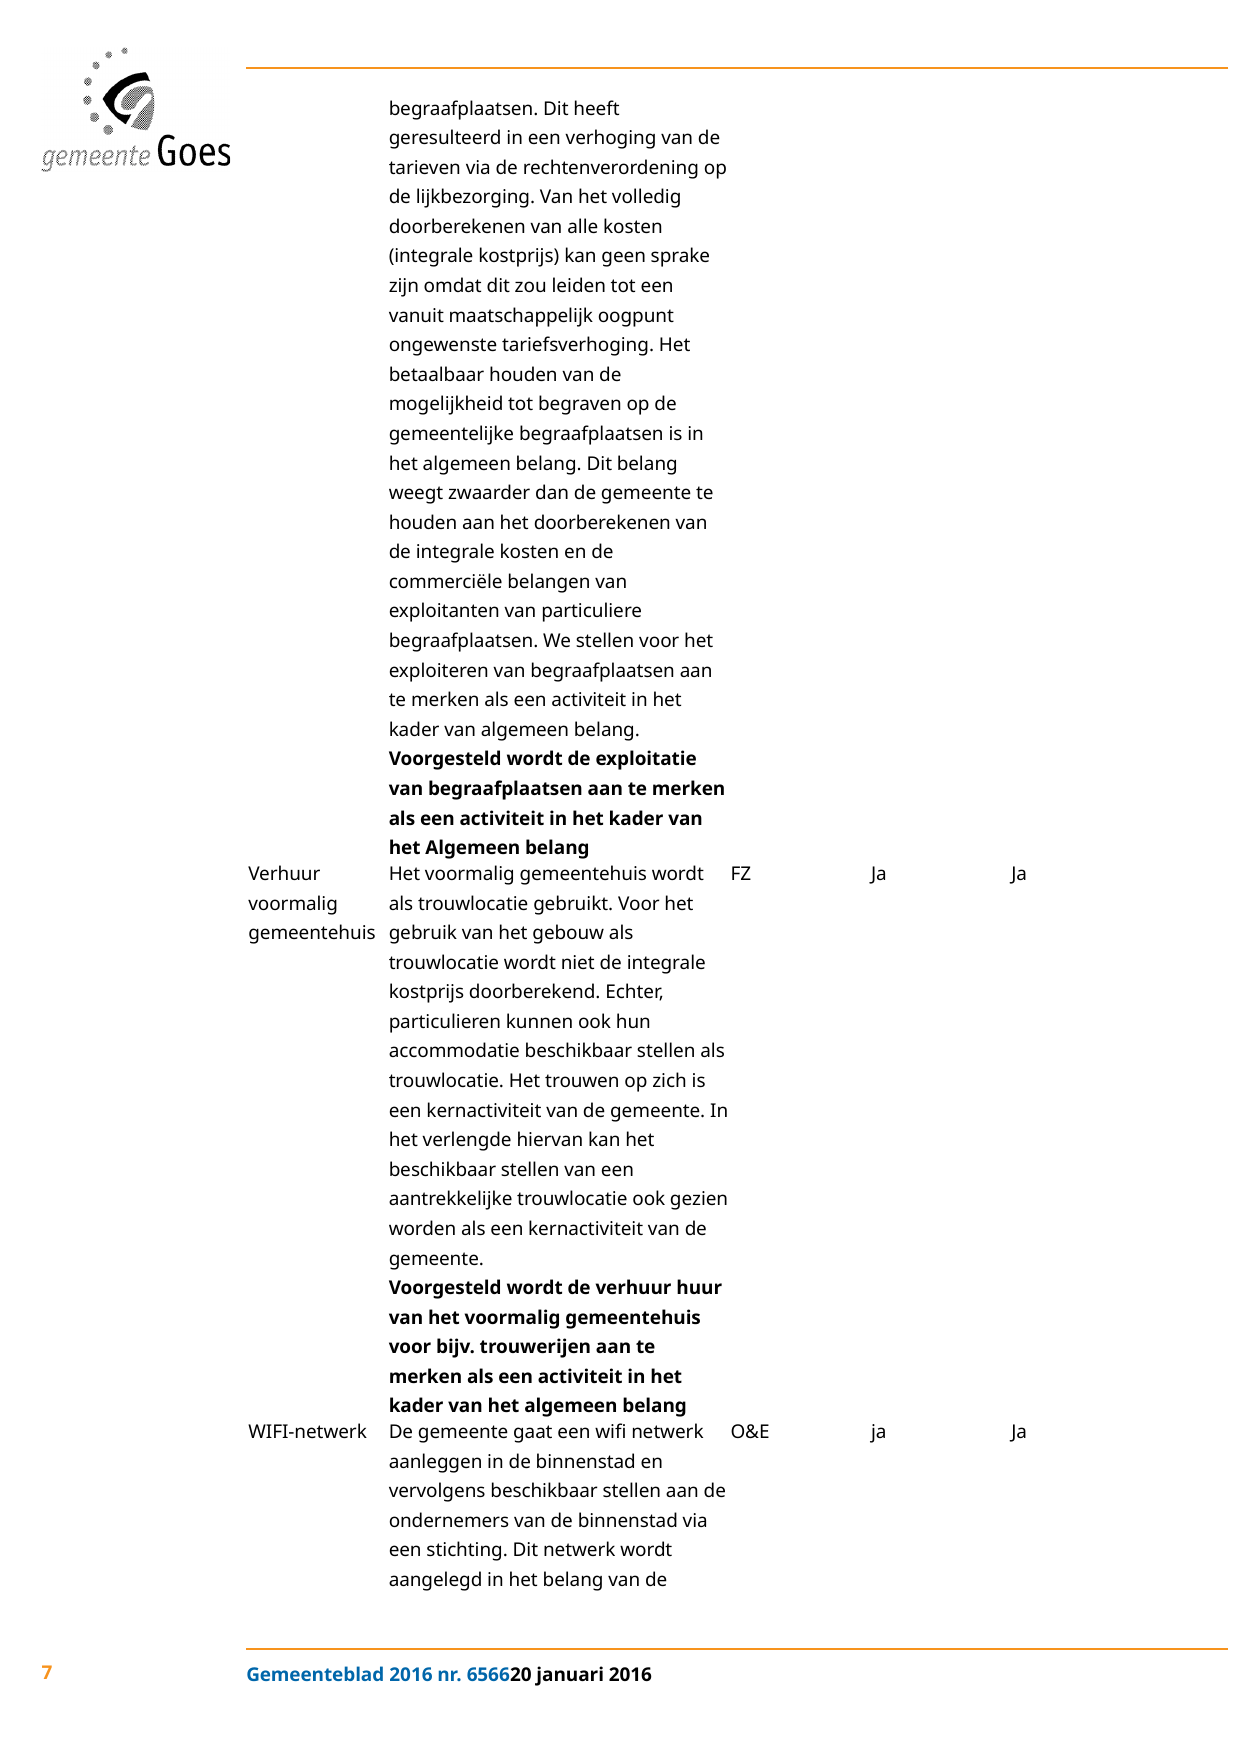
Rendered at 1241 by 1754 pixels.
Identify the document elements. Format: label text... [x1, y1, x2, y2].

table_cell WIFI-netwerk [248, 1418, 388, 1592]
table_cell Ja [1011, 1418, 1152, 1592]
table_cell [730, 95, 871, 860]
table_cell O&E [730, 1418, 871, 1592]
table_cell Ja [1011, 860, 1152, 1418]
table_cell De gemeente gaat een wifi netwerk aanleggen in de binnenstad en vervolgens beschikbaar stellen aan de ondernemers van de binnenstad via een stichting. Dit netwerk wordt aangelegd in het belang van de [389, 1418, 730, 1592]
table_cell Ja [871, 860, 1011, 1418]
table_cell [248, 95, 388, 860]
table_cell FZ [730, 860, 871, 1418]
table_cell [1011, 95, 1152, 860]
table_cell begraafplaatsen. Dit heeft geresulteerd in een verhoging van de tarieven via de rechtenverordening op de lijkbezorging. Van het volledig doorberekenen van alle kosten (integrale kostprijs) kan geen sprake zijn omdat dit zou leiden tot een vanuit maatschappelijk oogpunt ongewenste tariefsverhoging. Het betaalbaar houden van de mogelijkheid tot begraven op de gemeentelijke begraafplaatsen is in het algemeen belang. Dit belang weegt zwaarder dan de gemeente te houden aan het doorberekenen van de integrale kosten en de commerciële belangen van exploitanten van particuliere begraafplaatsen. We stellen voor het exploiteren van begraafplaatsen aan te merken als een activiteit in het kader van algemeen belang. Voorgesteld wordt de exploitatie van begraafplaatsen aan te merken als een activiteit in het kader van het Algemeen belang [389, 95, 730, 860]
table_cell ja [871, 1418, 1011, 1592]
table_cell Het voormalig gemeentehuis wordt als trouwlocatie gebruikt. Voor het gebruik van het gebouw als trouwlocatie wordt niet de integrale kostprijs doorberekend. Echter, particulieren kunnen ook hun accommodatie beschikbaar stellen als trouwlocatie. Het trouwen op zich is een kernactiviteit van de gemeente. In het verlengde hiervan kan het beschikbaar stellen van een aantrekkelijke trouwlocatie ook gezien worden als een kernactiviteit van de gemeente. Voorgesteld wordt de verhuur huur van het voormalig gemeentehuis voor bijv. trouwerijen aan te merken als een activiteit in het kader van het algemeen belang [389, 860, 730, 1418]
table_cell [871, 95, 1011, 860]
picture [41, 47, 231, 172]
table_cell Verhuur voormalig gemeentehuis [248, 860, 388, 1418]
